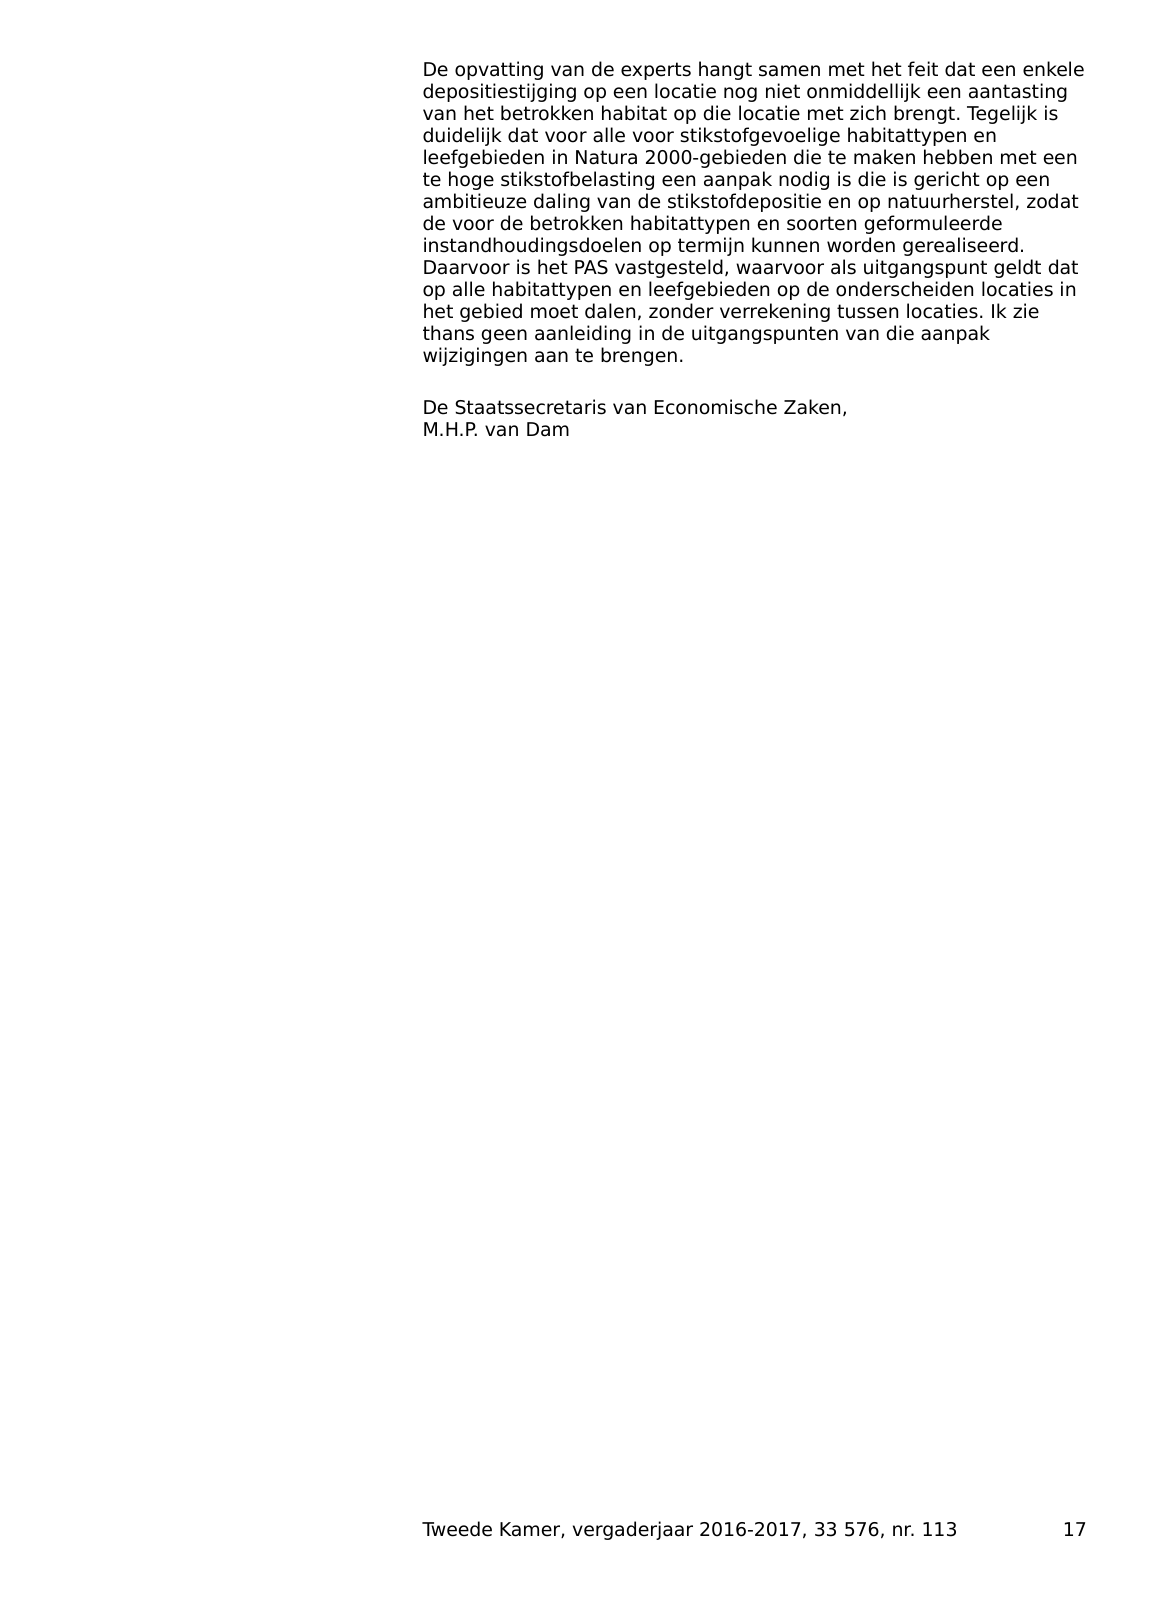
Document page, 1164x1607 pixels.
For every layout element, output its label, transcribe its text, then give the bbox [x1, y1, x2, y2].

text De opvatting van de experts hangt samen met het feit dat een enkele depositiestijging op een locatie nog niet onmiddellijk een aantasting van het betrokken habitat op die locatie met zich brengt. Tegelijk is duidelijk dat voor alle voor stikstofgevoelige habitattypen en leefgebieden in Natura 2000-gebieden die te maken hebben met een te hoge stikstofbelasting een aanpak nodig is die is gericht op een ambitieuze daling van de stikstofdepositie en op natuurherstel, zodat de voor de betrokken habitattypen en soorten geformuleerde instandhoudingsdoelen op termijn kunnen worden gerealiseerd. Daarvoor is het PAS vastgesteld, waarvoor als uitgangspunt geldt dat op alle habitattypen en leefgebieden op de onderscheiden locaties in het gebied moet dalen, zonder verrekening tussen locaties. Ik zie thans geen aanleiding in de uitgangspunten van die aanpak wijzigingen aan te brengen. [422, 59, 1087, 367]
text De Staatssecretaris van Economische Zaken, M.H.P. van Dam [422, 397, 1087, 441]
